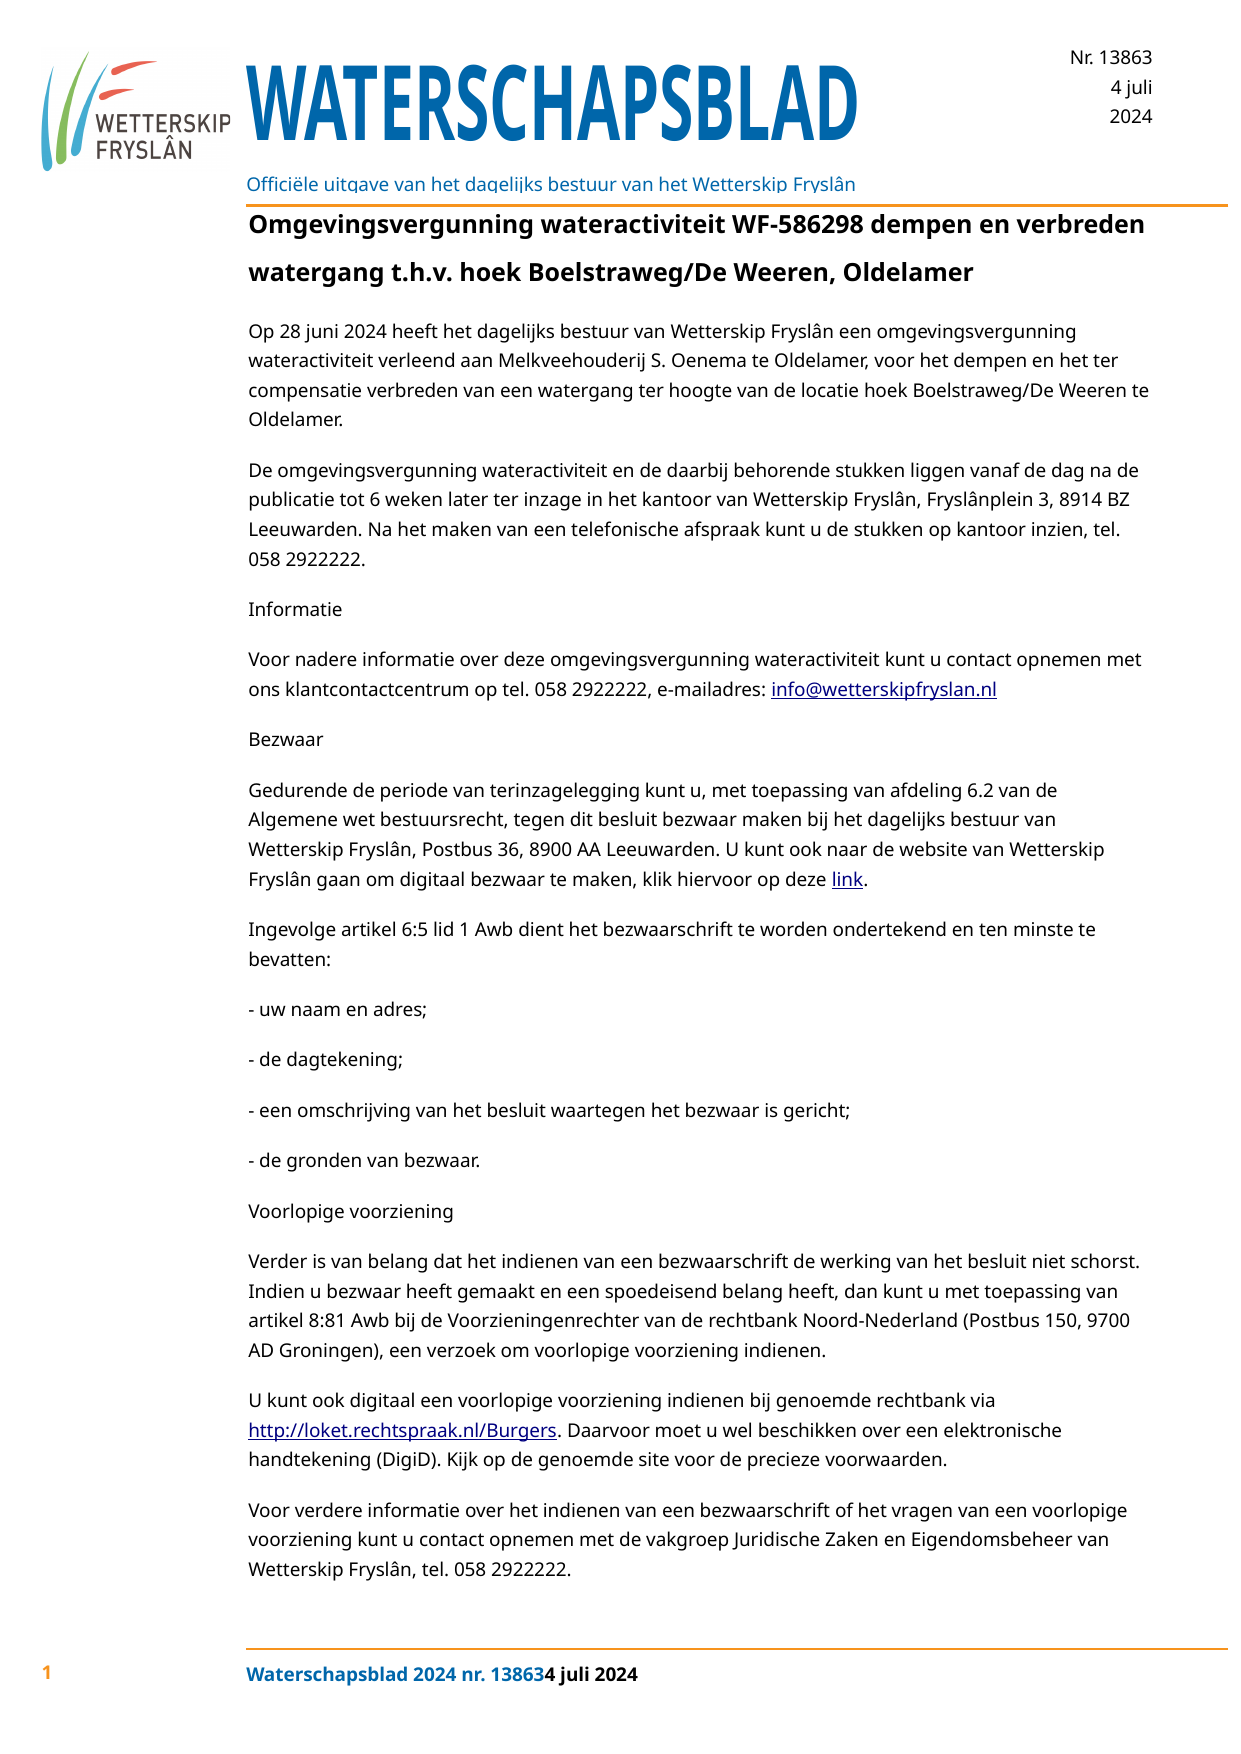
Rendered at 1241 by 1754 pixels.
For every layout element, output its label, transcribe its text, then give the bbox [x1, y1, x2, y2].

text - uw naam en adres; [248, 996, 1152, 1022]
text - een omschrijving van het besluit waartegen het bezwaar is gericht; [248, 1097, 1152, 1123]
text Gedurende de periode van terinzagelegging kunt u, met toepassing van afdeling 6.2 van de Algemene wet bestuursrecht, tegen dit besluit bezwaar maken bij het dagelijks bestuur van Wetterskip Fryslân, Postbus 36, 8900 AA Leeuwarden. U kunt ook naar de website van Wetterskip Fryslân gaan om digitaal bezwaar te maken, klik hiervoor op deze link. [248, 777, 1152, 892]
text Voor nadere informatie over deze omgevingsvergunning wateractiviteit kunt u contact opnemen met ons klantcontactcentrum op tel. 058 2922222, e-mailadres: info@wetterskipfryslan.nl [248, 647, 1152, 702]
text Op 28 juni 2024 heeft het dagelijks bestuur van Wetterskip Fryslân een omgevingsvergunning wateractiviteit verleend aan Melkveehouderij S. Oenema te Oldelamer, voor het dempen en het ter compensatie verbreden van een watergang ter hoogte van de locatie hoek Boelstraweg/De Weeren te Oldelamer. [248, 318, 1152, 432]
text U kunt ook digitaal een voorlopige voorziening indienen bij genoemde rechtbank via http://loket.rechtspraak.nl/Burgers. Daarvoor moet u wel beschikken over een elektronische handtekening (DigiD). Kijk op de genoemde site voor de precieze voorwaarden. [248, 1387, 1152, 1472]
text Verder is van belang dat het indienen van een bezwaarschrift de werking van het besluit niet schorst. Indien u bezwaar heeft gemaakt en een spoedeisend belang heeft, dan kunt u met toepassing van artikel 8:81 Awb bij de Voorzieningenrechter van de rechtbank Noord-Nederland (Postbus 150, 9700 AD Groningen), een verzoek om voorlopige voorziening indienen. [248, 1248, 1152, 1363]
text De omgevingsvergunning wateractiviteit en de daarbij behorende stukken liggen vanaf de dag na de publicatie tot 6 weken later ter inzage in het kantoor van Wetterskip Fryslân, Fryslânplein 3, 8914 BZ Leeuwarden. Na het maken van een telefonische afspraak kunt u de stukken op kantoor inzien, tel. 058 2922222. [248, 457, 1152, 572]
text Bezwaar [248, 727, 1152, 752]
text Informatie [248, 596, 1152, 622]
text - de gronden van bezwaar. [248, 1147, 1152, 1173]
text Voorlopige voorziening [248, 1198, 1152, 1224]
text - de dagtekening; [248, 1047, 1152, 1072]
text Omgevingsvergunning wateractiviteit WF-586298 dempen en verbreden watergang t.h.v. hoek Boelstraweg/De Weeren, Oldelamer [248, 207, 1152, 288]
text Ingevolge artikel 6:5 lid 1 Awb dient het bezwaarschrift te worden ondertekend en ten minste te bevatten: [248, 916, 1152, 972]
picture [41, 47, 231, 172]
text Voor verdere informatie over het indienen van een bezwaarschrift of het vragen van een voorlopige voorziening kunt u contact opnemen met de vakgroep Juridische Zaken en Eigendomsbeheer van Wetterskip Fryslân, tel. 058 2922222. [248, 1497, 1152, 1582]
